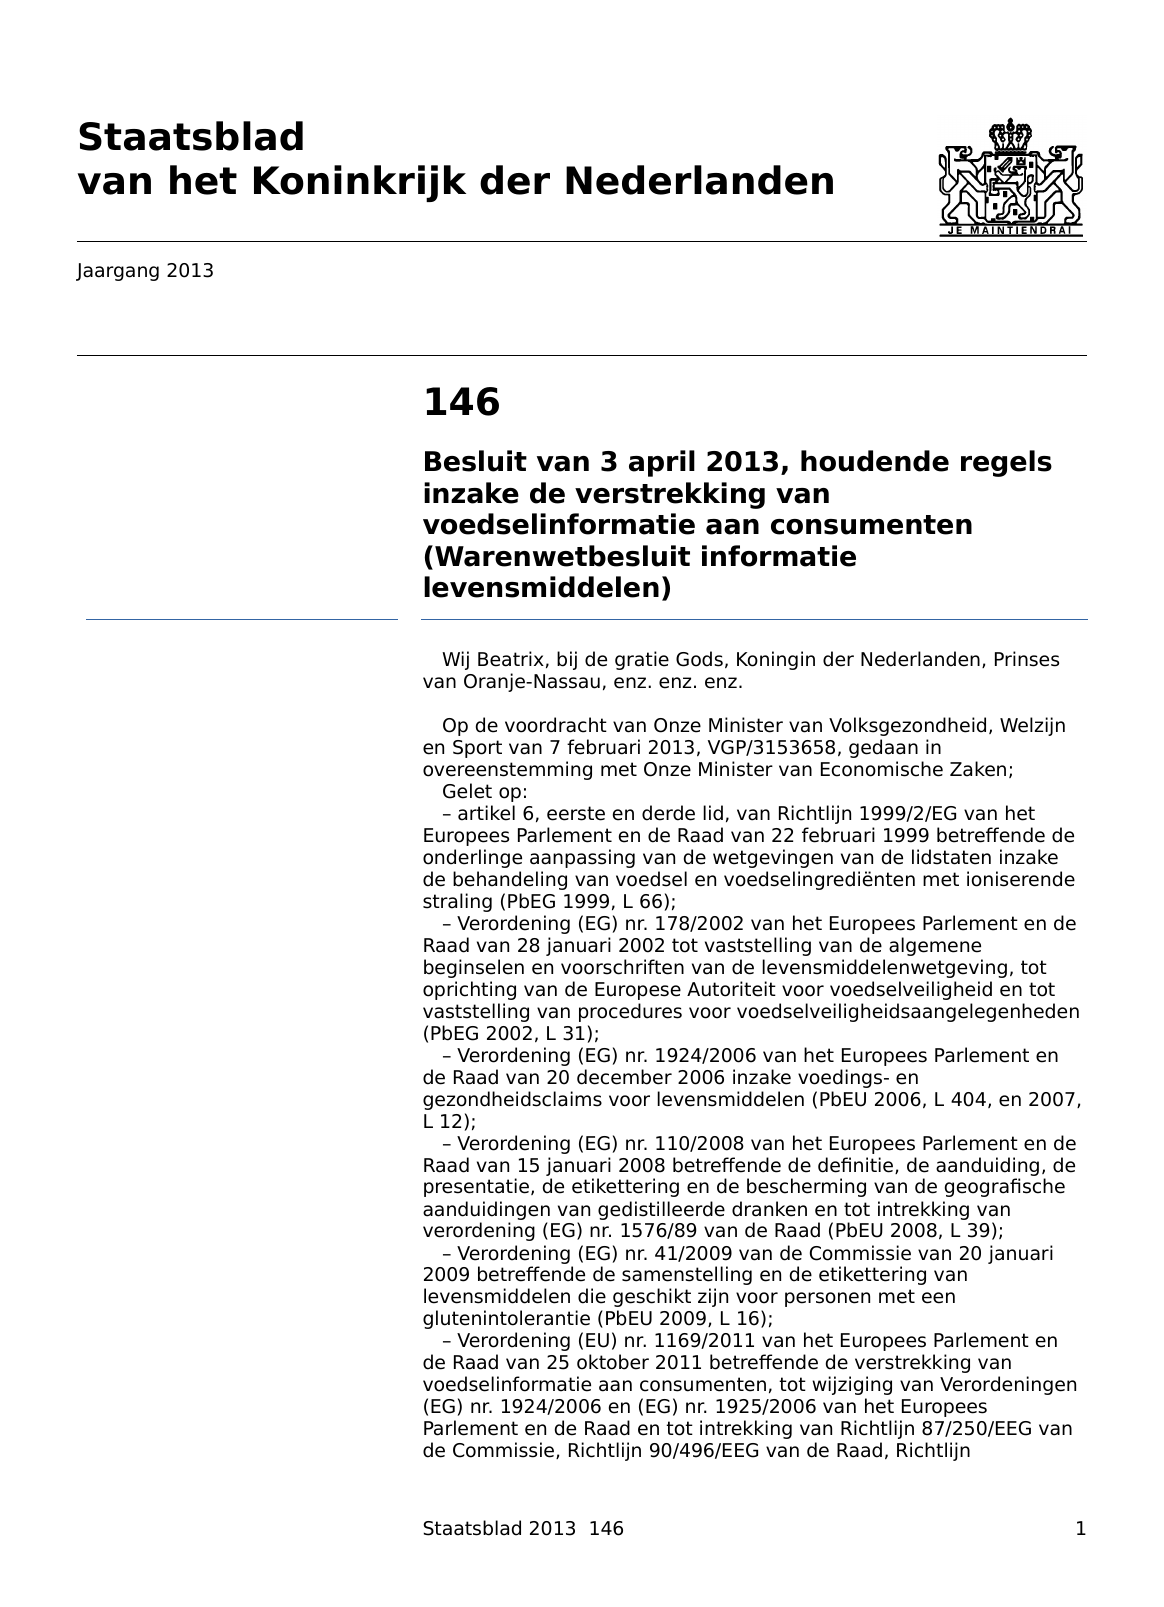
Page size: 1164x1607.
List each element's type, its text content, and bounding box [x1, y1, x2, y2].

text – artikel 6, eerste en derde lid, van Richtlijn 1999/2/EG van het Europees Parlement en de Raad van 22 februari 1999 betreffende de onderlinge aanpassing van de wetgevingen van de lidstaten inzake de behandeling van voedsel en voedselingrediënten met ioniserende straling (PbEG 1999, L 66); [422, 803, 1087, 913]
text – Verordening (EG) nr. 1924/2006 van het Europees Parlement en de Raad van 20 december 2006 inzake voedings- en gezondheidsclaims voor levensmiddelen (PbEU 2006, L 404, en 2007, L 12); [422, 1044, 1087, 1132]
text Op de voordracht van Onze Minister van Volksgezondheid, Welzijn en Sport van 7 februari 2013, VGP/3153658, gedaan in overeenstemming met Onze Minister van Economische Zaken; [422, 715, 1087, 781]
table_header Staatsblad van het Koninkrijk der Nederlanden [77, 100, 886, 241]
text – Verordening (EG) nr. 110/2008 van het Europees Parlement en de Raad van 15 januari 2008 betreffende de definitie, de aanduiding, de presentatie, de etikettering en de bescherming van de geografische aanduidingen van gedistilleerde dranken en tot intrekking van verordening (EG) nr. 1576/89 van de Raad (PbEU 2008, L 39); [422, 1132, 1087, 1242]
text – Verordening (EU) nr. 1169/2011 van het Europees Parlement en de Raad van 25 oktober 2011 betreffende de verstrekking van voedselinformatie aan consumenten, tot wijziging van Verordeningen (EG) nr. 1924/2006 en (EG) nr. 1925/2006 van het Europees Parlement en de Raad en tot intrekking van Richtlijn 87/250/EEG van de Commissie, Richtlijn 90/496/EEG van de Raad, Richtlijn [422, 1330, 1087, 1462]
table_header [886, 100, 1087, 241]
table_cell Jaargang 2013 [77, 242, 1087, 355]
picture [936, 115, 1087, 240]
text – Verordening (EG) nr. 41/2009 van de Commissie van 20 januari 2009 betreffende de samenstelling en de etikettering van levensmiddelen die geschikt zijn voor personen met een glutenintolerantie (PbEU 2009, L 16); [422, 1242, 1087, 1330]
text Besluit van 3 april 2013, houdende regels inzake de verstrekking van voedselinformatie aan consumenten (Warenwetbesluit informatie levensmiddelen) [422, 447, 1087, 604]
subtitle 146 [422, 381, 1087, 424]
text Gelet op: [422, 781, 1087, 803]
text Wij Beatrix, bij de gratie Gods, Koningin der Nederlanden, Prinses van Oranje-Nassau, enz. enz. enz. [422, 649, 1087, 693]
text – Verordening (EG) nr. 178/2002 van het Europees Parlement en de Raad van 28 januari 2002 tot vaststelling van de algemene beginselen en voorschriften van de levensmiddelenwetgeving, tot oprichting van de Europese Autoriteit voor voedselveiligheid en tot vaststelling van procedures voor voedselveiligheidsaangelegenheden (PbEG 2002, L 31); [422, 913, 1087, 1044]
